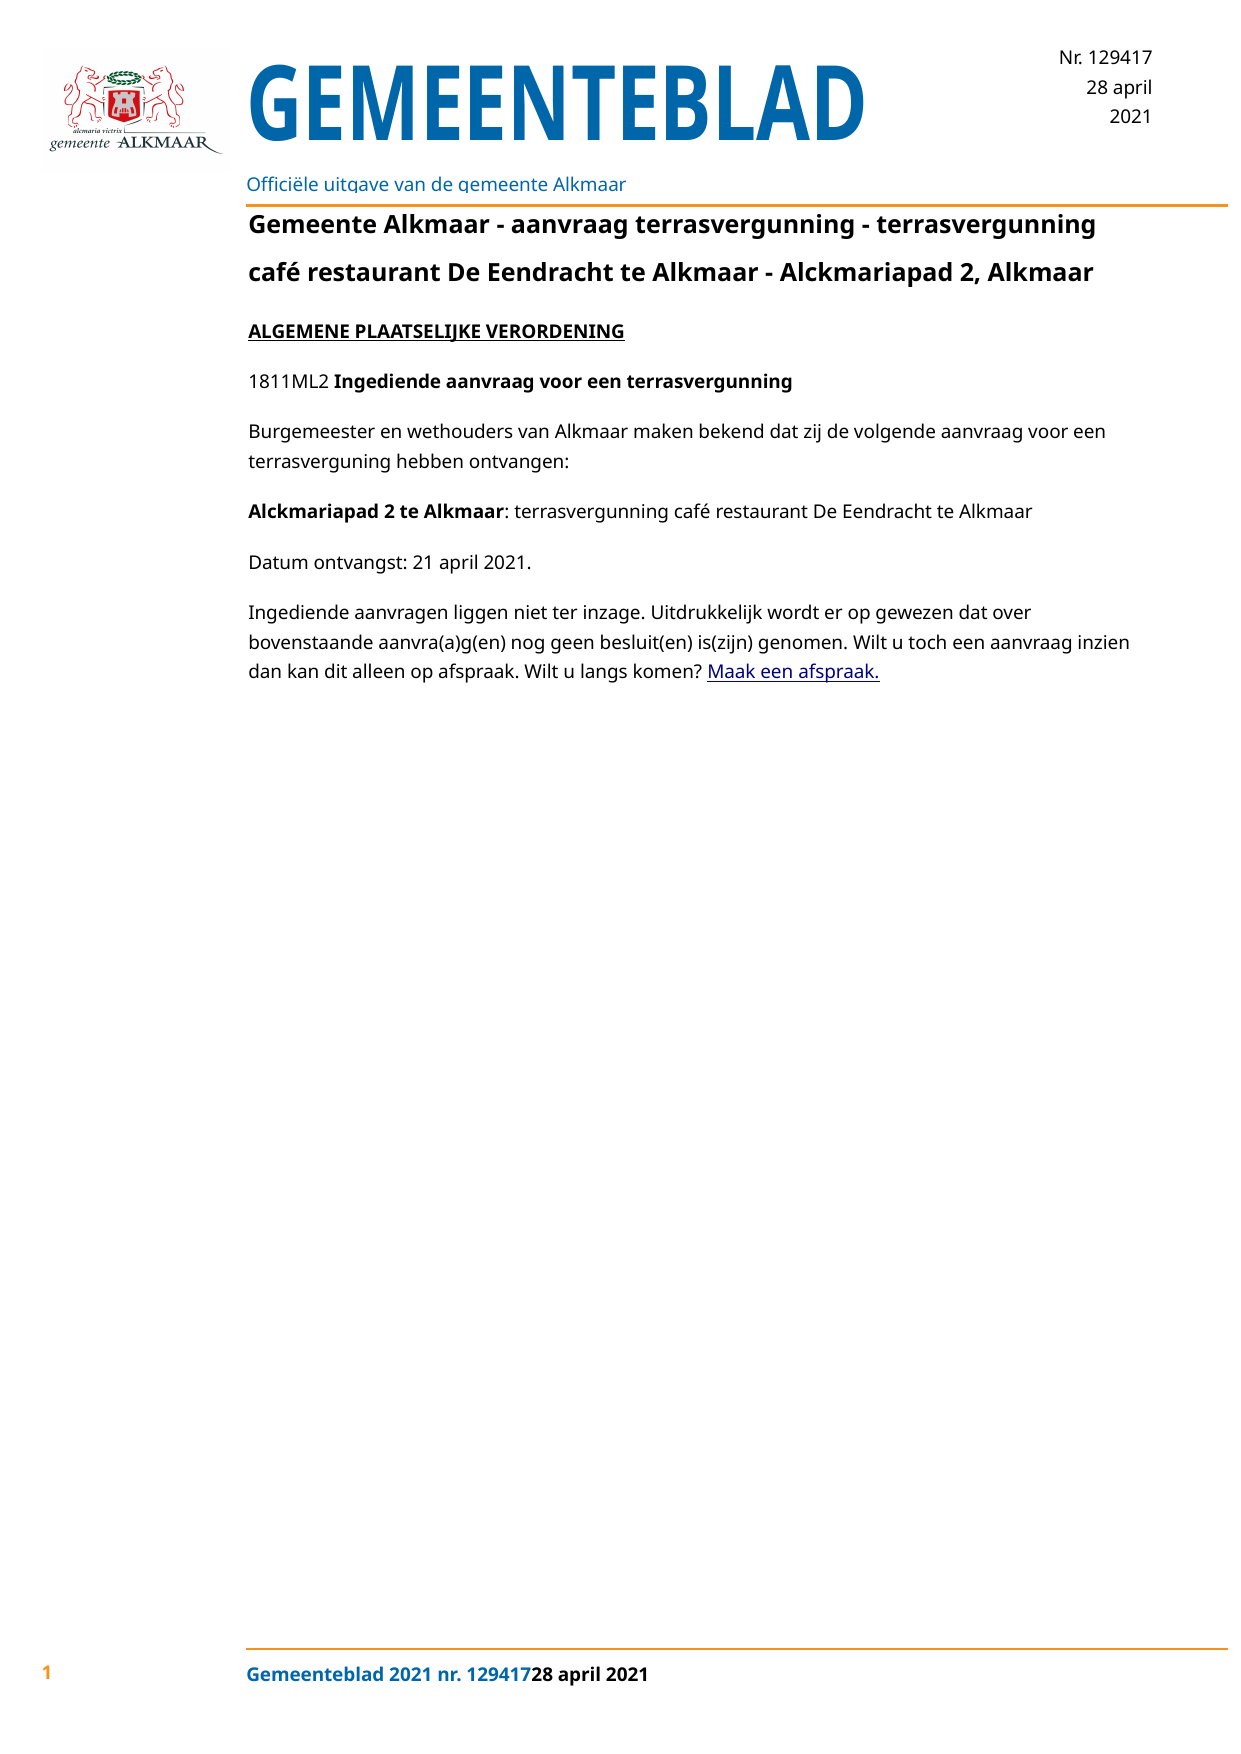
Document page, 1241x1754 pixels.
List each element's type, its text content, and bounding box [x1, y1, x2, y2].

text 1811ML2 Ingediende aanvraag voor een terrasvergunning [248, 368, 1152, 394]
picture [41, 47, 231, 172]
text Gemeente Alkmaar - aanvraag terrasvergunning - terrasvergunning café restaurant De Eendracht te Alkmaar - Alckmariapad 2, Alkmaar [248, 207, 1152, 288]
text ALGEMENE PLAATSELIJKE VERORDENING [248, 318, 1152, 344]
text Burgemeester en wethouders van Alkmaar maken bekend dat zij de volgende aanvraag voor een terrasverguning hebben ontvangen: [248, 419, 1152, 474]
text Datum ontvangst: 21 april 2021. [248, 549, 1152, 575]
text Alckmariapad 2 te Alkmaar: terrasvergunning café restaurant De Eendracht te Alkmaar [248, 499, 1152, 524]
text Ingediende aanvragen liggen niet ter inzage. Uitdrukkelijk wordt er op gewezen dat over bovenstaande aanvra(a)g(en) nog geen besluit(en) is(zijn) genomen. Wilt u toch een aanvraag inzien dan kan dit alleen op afspraak. Wilt u langs komen? Maak een afspraak. [248, 599, 1152, 684]
